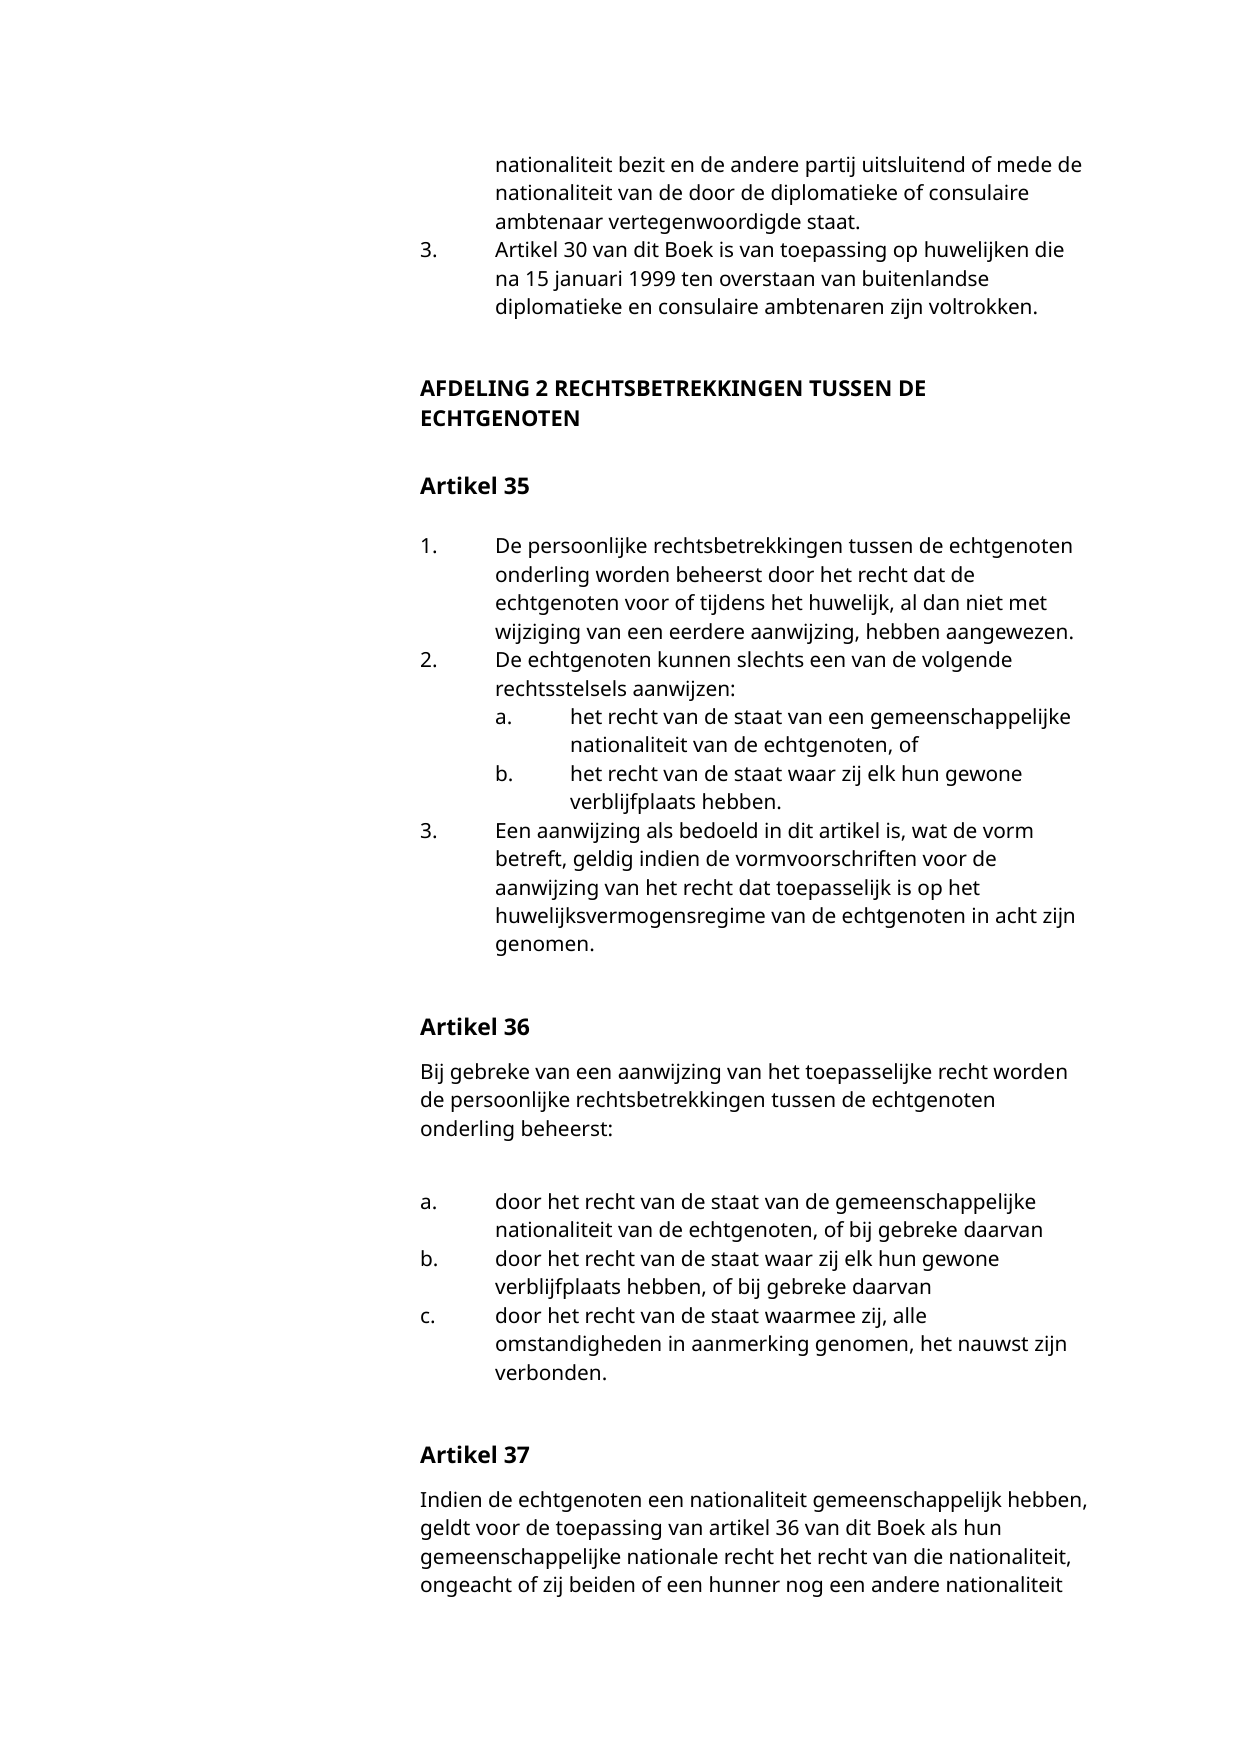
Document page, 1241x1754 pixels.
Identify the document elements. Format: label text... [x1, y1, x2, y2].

subtitle Artikel 37 [420, 1439, 1090, 1470]
list nationaliteit bezit en de andere partij uitsluitend of mede de nationaliteit van de door de diplomatieke of consulaire ambtenaar vertegenwoordigde staat. [420, 150, 1090, 235]
subtitle Artikel 35 [420, 470, 1090, 501]
list door het recht van de staat van de gemeenschappelijke nationaliteit van de echtgenoten, of bij gebreke daarvan [420, 1187, 1090, 1244]
list door het recht van de staat waar zij elk hun gewone verblijfplaats hebben, of bij gebreke daarvan [420, 1244, 1090, 1301]
text Indien de echtgenoten een nationaliteit gemeenschappelijk hebben, geldt voor de toepassing van artikel 36 van dit Boek als hun gemeenschappelijke nationale recht het recht van die nationaliteit, ongeacht of zij beiden of een hunner nog een andere nationaliteit [420, 1485, 1090, 1599]
list het recht van de staat van een gemeenschappelijke nationaliteit van de echtgenoten, of [495, 702, 1090, 759]
list door het recht van de staat waarmee zij, alle omstandigheden in aanmerking genomen, het nauwst zijn verbonden. [420, 1301, 1090, 1386]
list het recht van de staat waar zij elk hun gewone verblijfplaats hebben. [495, 759, 1090, 816]
list De echtgenoten kunnen slechts een van de volgende rechtsstelsels aanwijzen: [420, 645, 1090, 702]
subtitle AFDELING 2 RECHTSBETREKKINGEN TUSSEN DE ECHTGENOTEN [420, 373, 1090, 433]
list Een aanwijzing als bedoeld in dit artikel is, wat de vorm betreft, geldig indien de vormvoorschriften voor de aanwijzing van het recht dat toepasselijk is op het huwelijksvermogensregime van de echtgenoten in acht zijn genomen. [420, 816, 1090, 958]
list De persoonlijke rechtsbetrekkingen tussen de echtgenoten onderling worden beheerst door het recht dat de echtgenoten voor of tijdens het huwelijk, al dan niet met wijziging van een eerdere aanwijzing, hebben aangewezen. [420, 531, 1090, 645]
subtitle Artikel 36 [420, 1011, 1090, 1042]
text Bij gebreke van een aanwijzing van het toepasselijke recht worden de persoonlijke rechtsbetrekkingen tussen de echtgenoten onderling beheerst: [420, 1057, 1090, 1142]
list Artikel 30 van dit Boek is van toepassing op huwelijken die na 15 januari 1999 ten overstaan van buitenlandse diplomatieke en consulaire ambtenaren zijn voltrokken. [420, 235, 1090, 321]
